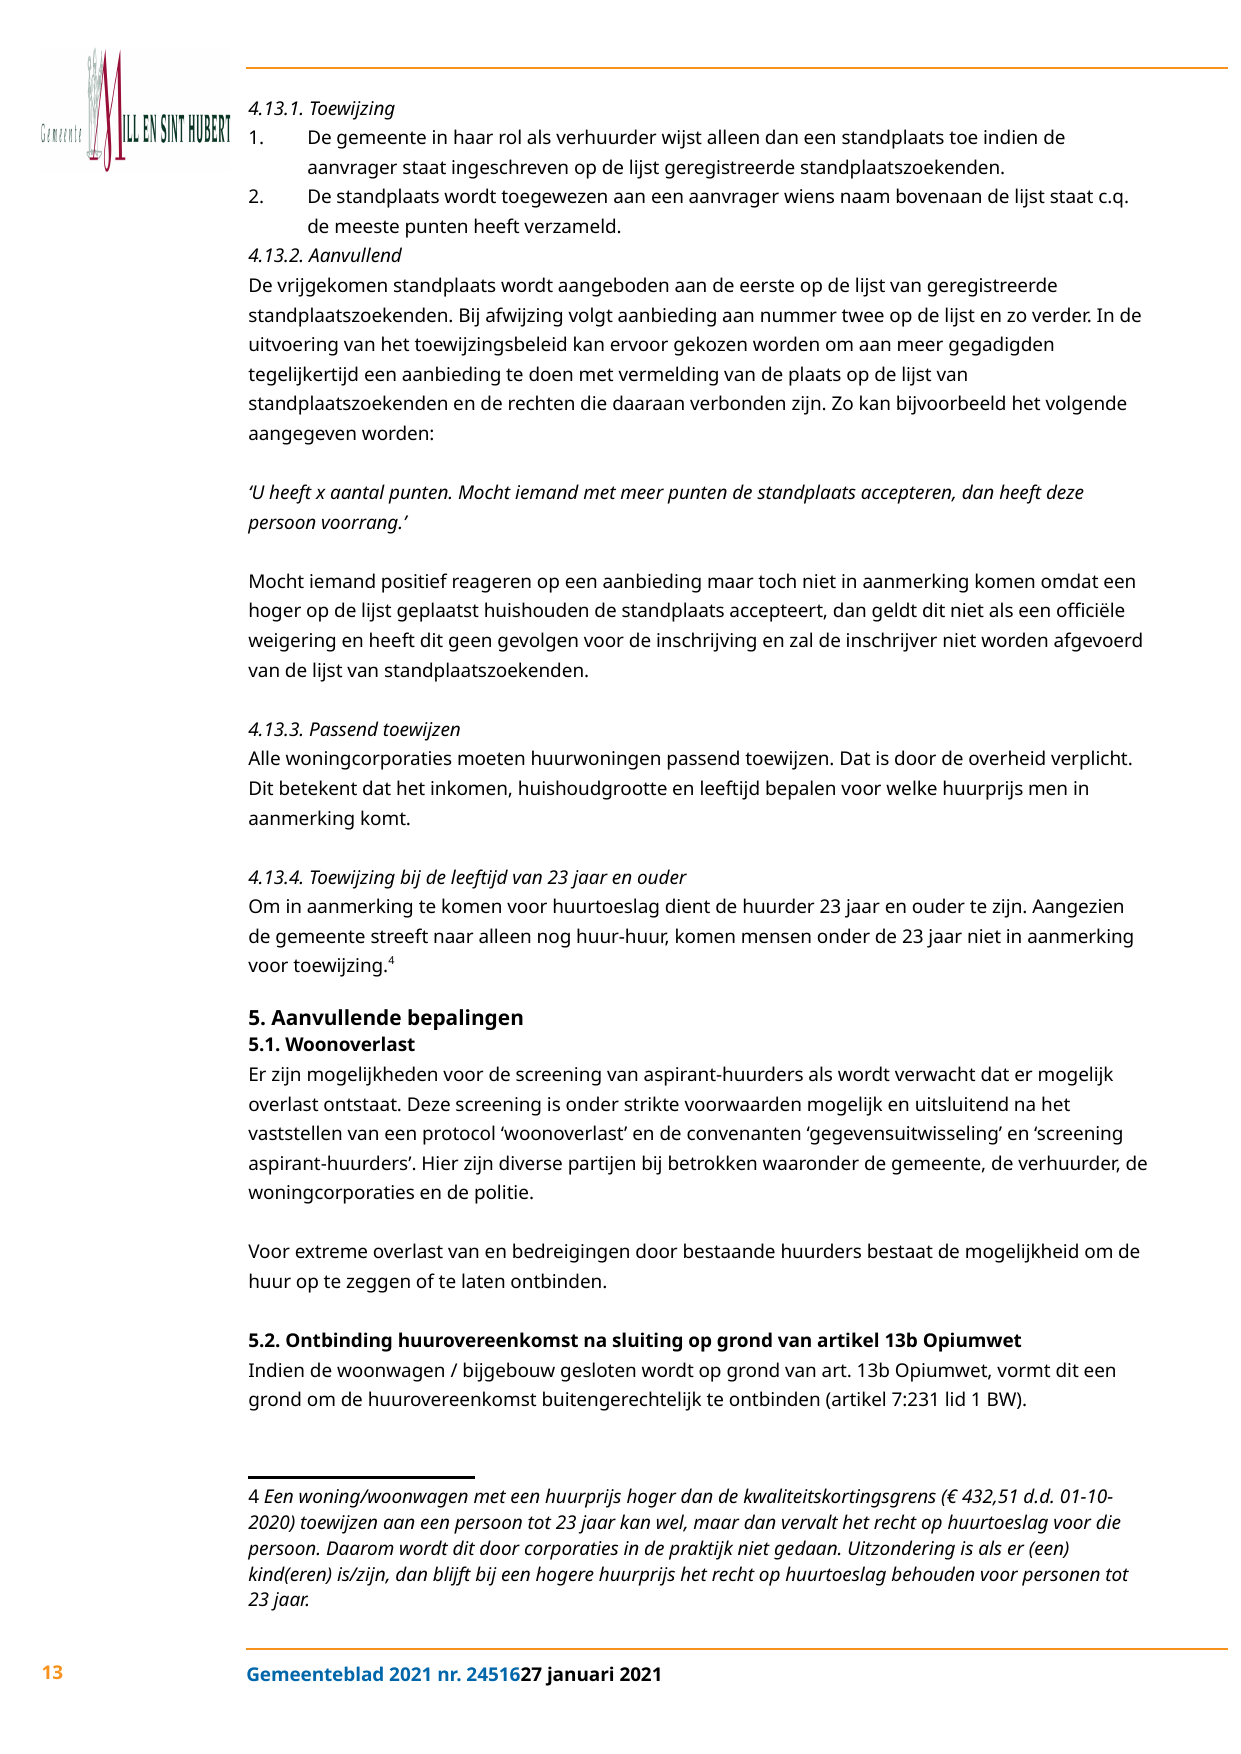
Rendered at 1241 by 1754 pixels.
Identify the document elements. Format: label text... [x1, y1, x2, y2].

text Om in aanmerking te komen voor huurtoeslag dient de huurder 23 jaar en ouder te zijn. Aangezien de gemeente streeft naar alleen nog huur-huur, komen mensen onder de 23 jaar niet in aanmerking voor toewijzing. [248, 893, 1152, 978]
picture [41, 47, 231, 172]
text Voor extreme overlast van en bedreigingen door bestaande huurders bestaat de mogelijkheid om de huur op te zeggen of te laten ontbinden. [248, 1239, 1152, 1294]
text 5.1. Woonoverlast [248, 1032, 1152, 1057]
text Alle woningcorporaties moeten huurwoningen passend toewijzen. Dat is door de overheid verplicht. Dit betekent dat het inkomen, huishoudgrootte en leeftijd bepalen voor welke huurprijs men in aanmerking komt. [248, 746, 1152, 831]
text 4.13.4. Toewijzing bij de leeftijd van 23 jaar en ouder [248, 864, 1152, 890]
text Een woning/woonwagen met een huurprijs hoger dan de kwaliteitskortingsgrens (€ 432,51 d.d. 01-10-2020) toewijzen aan een persoon tot 23 jaar kan wel, maar dan vervalt het recht op huurtoeslag voor die persoon. Daarom wordt dit door corporaties in de praktijk niet gedaan. Uitzondering is als er (een) kind(eren) is/zijn, dan blijft bij een hogere huurprijs het recht op huurtoeslag behouden voor personen tot 23 jaar. [248, 1483, 1152, 1612]
text Indien de woonwagen / bijgebouw gesloten wordt op grond van art. 13b Opiumwet, vormt dit een grond om de huurovereenkomst buitengerechtelijk te ontbinden (artikel 7:231 lid 1 BW). [248, 1357, 1152, 1412]
list De gemeente in haar rol als verhuurder wijst alleen dan een standplaats toe indien de aanvrager staat ingeschreven op de lijst geregistreerde standplaatszoekenden. [248, 124, 1152, 180]
text 5. Aanvullende bepalingen [248, 1003, 1152, 1032]
text Er zijn mogelijkheden voor de screening van aspirant-huurders als wordt verwacht dat er mogelijk overlast ontstaat. Deze screening is onder strikte voorwaarden mogelijk en uitsluitend na het vaststellen van een protocol ‘woonoverlast’ en de convenanten ‘gegevensuitwisseling’ en ‘screening aspirant-huurders’. Hier zijn diverse partijen bij betrokken waaronder de gemeente, de verhuurder, de woningcorporaties en de politie. [248, 1061, 1152, 1205]
text 4.13.3. Passend toewijzen [248, 716, 1152, 742]
text Mocht iemand positief reageren op een aanbieding maar toch niet in aanmerking komen omdat een hoger op de lijst geplaatst huishouden de standplaats accepteert, dan geldt dit niet als een officiële weigering en heeft dit geen gevolgen voor de inschrijving en zal de inschrijver niet worden afgevoerd van de lijst van standplaatszoekenden. [248, 568, 1152, 683]
text ‘U heeft x aantal punten. Mocht iemand met meer punten de standplaats accepteren, dan heeft deze persoon voorrang.’ [248, 479, 1152, 535]
text De vrijgekomen standplaats wordt aangeboden aan de eerste op de lijst van geregistreerde standplaatszoekenden. Bij afwijzing volgt aanbieding aan nummer twee op de lijst en zo verder. In de uitvoering van het toewijzingsbeleid kan ervoor gekozen worden om aan meer gegadigden tegelijkertijd een aanbieding te doen met vermelding van de plaats op de lijst van standplaatszoekenden en de rechten die daaraan verbonden zijn. Zo kan bijvoorbeeld het volgende aangegeven worden: [248, 272, 1152, 446]
text 4.13.2. Aanvullend [248, 243, 1152, 268]
text 4.13.1. Toewijzing [248, 95, 1152, 121]
text 5.2. Ontbinding huurovereenkomst na sluiting op grond van artikel 13b Opiumwet [248, 1327, 1152, 1353]
list De standplaats wordt toegewezen aan een aanvrager wiens naam bovenaan de lijst staat c.q. de meeste punten heeft verzameld. [248, 183, 1152, 239]
